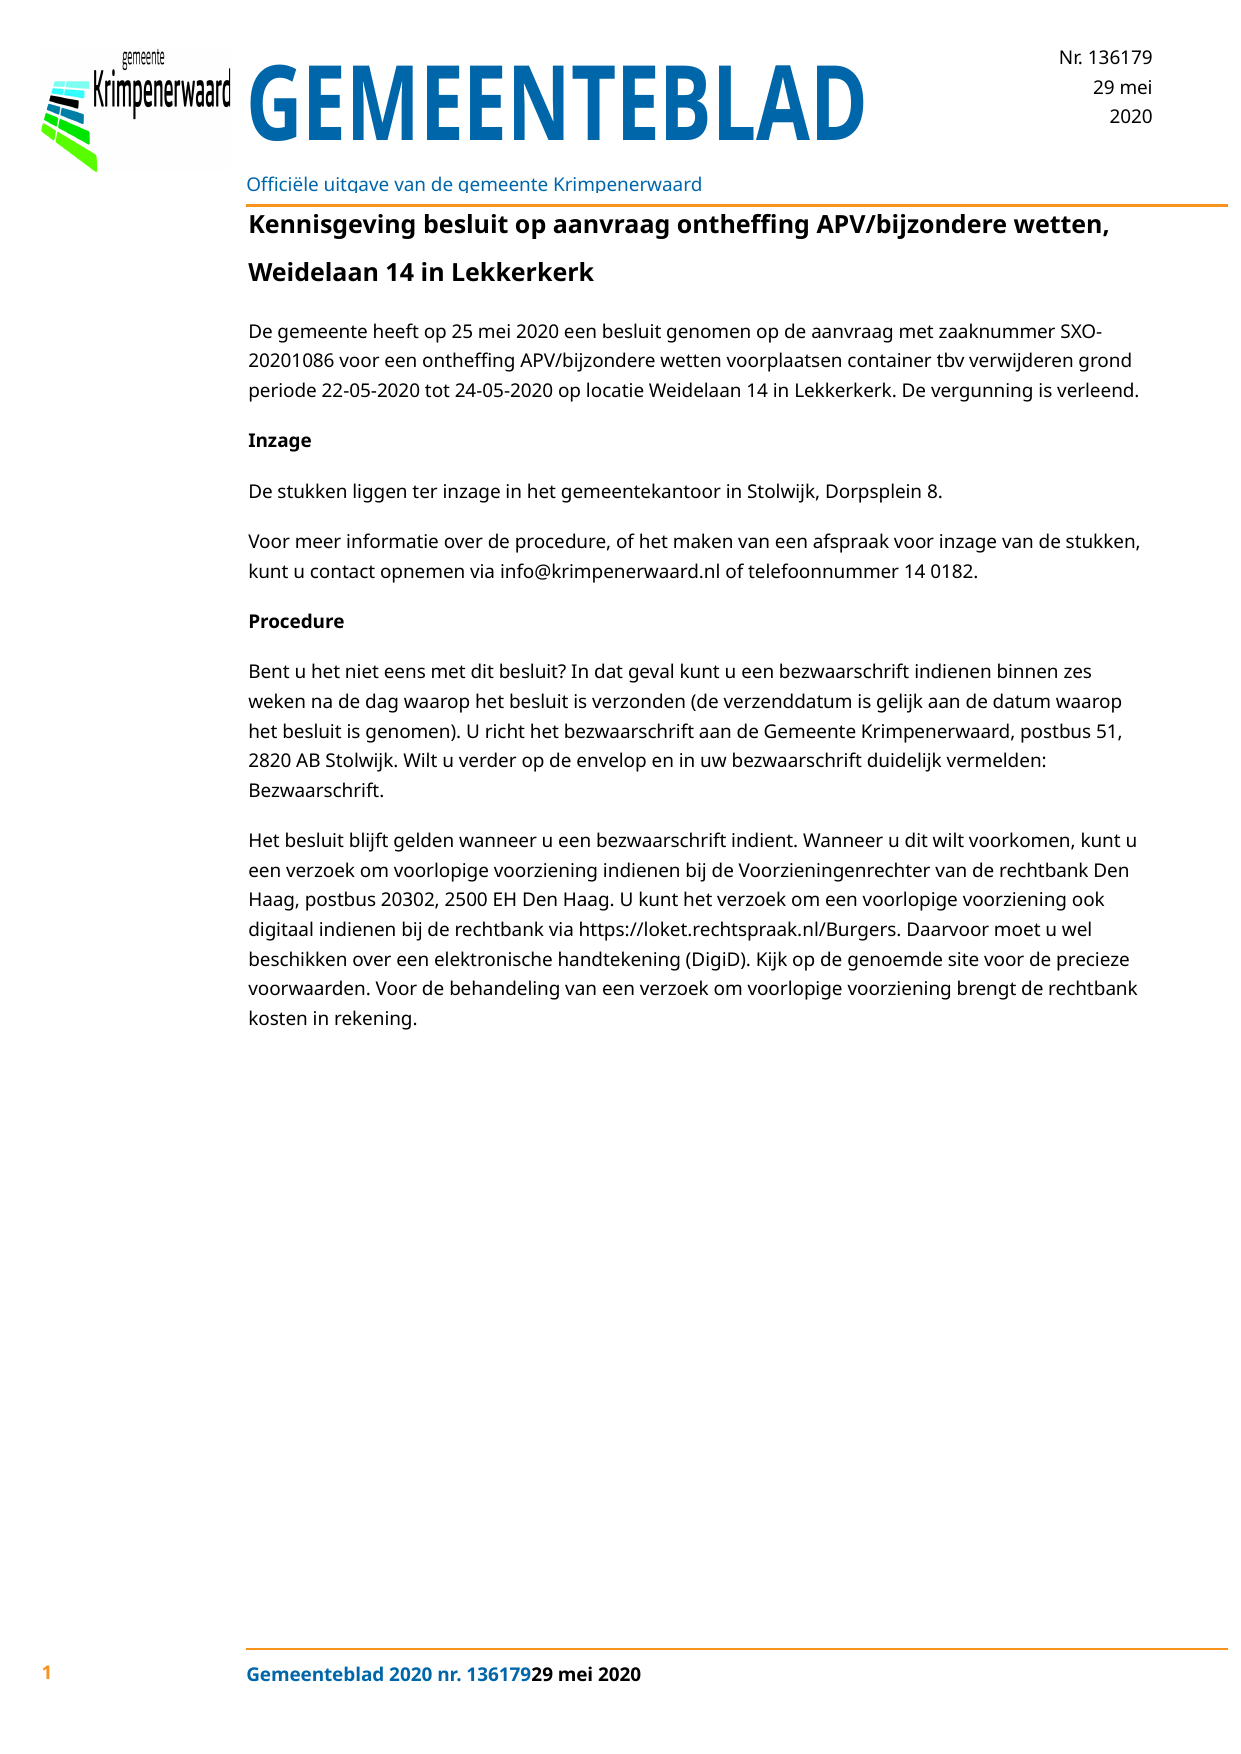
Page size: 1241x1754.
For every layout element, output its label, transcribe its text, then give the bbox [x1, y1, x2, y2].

text De stukken liggen ter inzage in het gemeentekantoor in Stolwijk, Dorpsplein 8. [248, 478, 1152, 504]
text Het besluit blijft gelden wanneer u een bezwaarschrift indient. Wanneer u dit wilt voorkomen, kunt u een verzoek om voorlopige voorziening indienen bij de Voorzieningenrechter van de rechtbank Den Haag, postbus 20302, 2500 EH Den Haag. U kunt het verzoek om een voorlopige voorziening ook digitaal indienen bij de rechtbank via https://loket.rechtspraak.nl/Burgers. Daarvoor moet u wel beschikken over een elektronische handtekening (DigiD). Kijk op de genoemde site voor de precieze voorwaarden. Voor de behandeling van een verzoek om voorlopige voorziening brengt de rechtbank kosten in rekening. [248, 827, 1152, 1031]
text Kennisgeving besluit op aanvraag ontheffing APV/bijzondere wetten, Weidelaan 14 in Lekkerkerk [248, 207, 1152, 288]
text Bent u het niet eens met dit besluit? In dat geval kunt u een bezwaarschrift indienen binnen zes weken na de dag waarop het besluit is verzonden (de verzenddatum is gelijk aan de datum waarop het besluit is genomen). U richt het bezwaarschrift aan de Gemeente Krimpenerwaard, postbus 51, 2820 AB Stolwijk. Wilt u verder op de envelop en in uw bezwaarschrift duidelijk vermelden: Bezwaarschrift. [248, 659, 1152, 803]
text Voor meer informatie over de procedure, of het maken van een afspraak voor inzage van de stukken, kunt u contact opnemen via info@krimpenerwaard.nl of telefoonnummer 14 0182. [248, 528, 1152, 584]
text Inzage [248, 427, 1152, 453]
text Procedure [248, 608, 1152, 634]
text De gemeente heeft op 25 mei 2020 een besluit genomen op de aanvraag met zaaknummer SXO-20201086 voor een ontheffing APV/bijzondere wetten voorplaatsen container tbv verwijderen grond periode 22-05-2020 tot 24-05-2020 op locatie Weidelaan 14 in Lekkerkerk. De vergunning is verleend. [248, 318, 1152, 403]
picture [41, 47, 231, 172]
